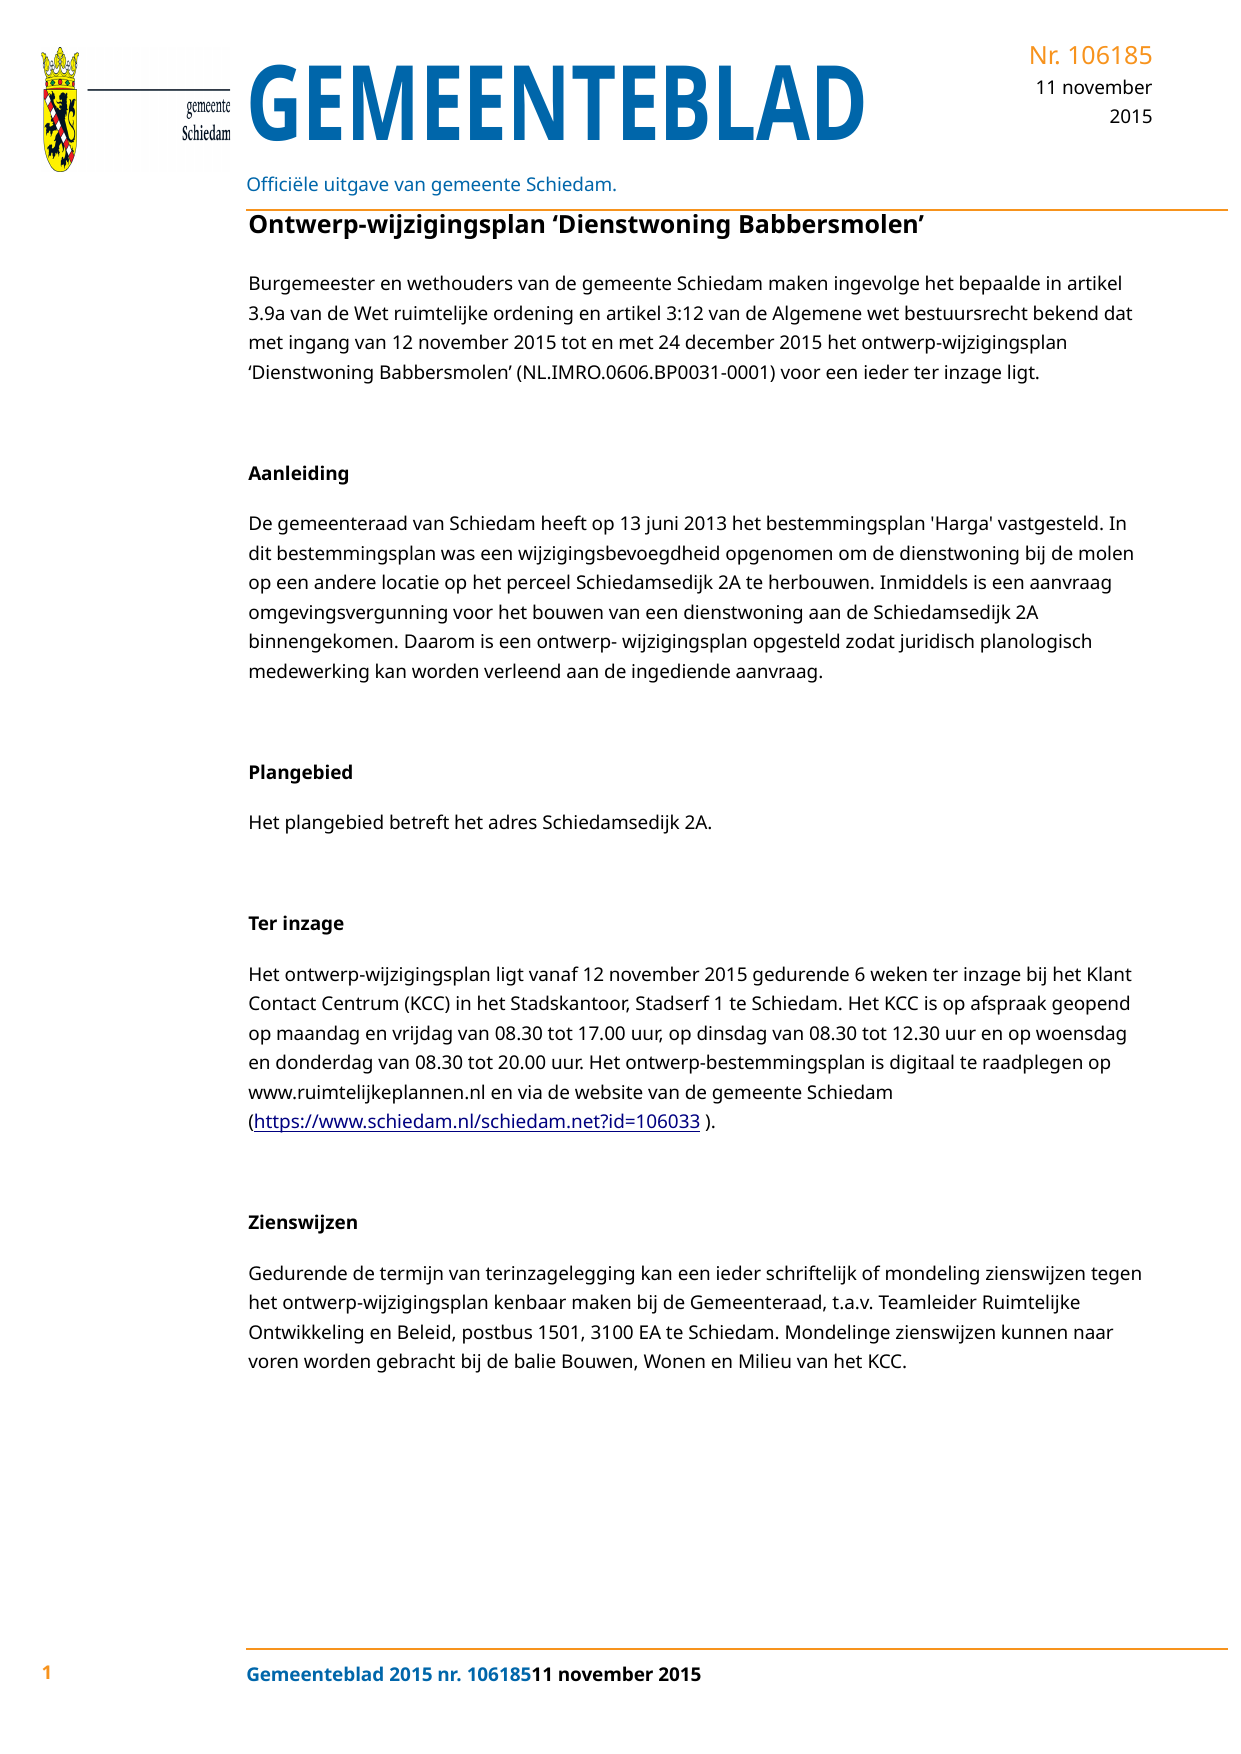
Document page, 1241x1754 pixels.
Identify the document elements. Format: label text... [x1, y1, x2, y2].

text Burgemeester en wethouders van de gemeente Schiedam maken ingevolge het bepaalde in artikel 3.9a van de Wet ruimtelijke ordening en artikel 3:12 van de Algemene wet bestuursrecht bekend dat met ingang van 12 november 2015 tot en met 24 december 2015 het ontwerp-wijzigingsplan ‘Dienstwoning Babbersmolen’ (NL.IMRO.0606.BP0031-0001) voor een ieder ter inzage ligt. [248, 270, 1152, 385]
text Ontwerp-wijzigingsplan ‘Dienstwoning Babbersmolen’ [248, 211, 1152, 241]
text Plangebied [248, 759, 1152, 785]
picture [41, 47, 231, 172]
text Zienswijzen [248, 1209, 1152, 1235]
text Gedurende de termijn van terinzagelegging kan een ieder schriftelijk of mondeling zienswijzen tegen het ontwerp-wijzigingsplan kenbaar maken bij de Gemeenteraad, t.a.v. Teamleider Ruimtelijke Ontwikkeling en Beleid, postbus 1501, 3100 EA te Schiedam. Mondelinge zienswijzen kunnen naar voren worden gebracht bij de balie Bouwen, Wonen en Milieu van het KCC. [248, 1260, 1152, 1374]
text Ter inzage [248, 910, 1152, 936]
text Het plangebied betreft het adres Schiedamsedijk 2A. [248, 809, 1152, 835]
text De gemeenteraad van Schiedam heeft op 13 juni 2013 het bestemmingsplan 'Harga' vastgesteld. In dit bestemmingsplan was een wijzigingsbevoegdheid opgenomen om de dienstwoning bij de molen op een andere locatie op het perceel Schiedamsedijk 2A te herbouwen. Inmiddels is een aanvraag omgevingsvergunning voor het bouwen van een dienstwoning aan de Schiedamsedijk 2A binnengekomen. Daarom is een ontwerp- wijzigingsplan opgesteld zodat juridisch planologisch medewerking kan worden verleend aan de ingediende aanvraag. [248, 510, 1152, 684]
text Het ontwerp-wijzigingsplan ligt vanaf 12 november 2015 gedurende 6 weken ter inzage bij het Klant Contact Centrum (KCC) in het Stadskantoor, Stadserf 1 te Schiedam. Het KCC is op afspraak geopend op maandag en vrijdag van 08.30 tot 17.00 uur, op dinsdag van 08.30 tot 12.30 uur en op woensdag en donderdag van 08.30 tot 20.00 uur. Het ontwerp-bestemmingsplan is digitaal te raadplegen op www.ruimtelijkeplannen.nl en via de website van de gemeente Schiedam (https://www.schiedam.nl/schiedam.net?id=106033 ). [248, 961, 1152, 1134]
text Aanleiding [248, 460, 1152, 486]
